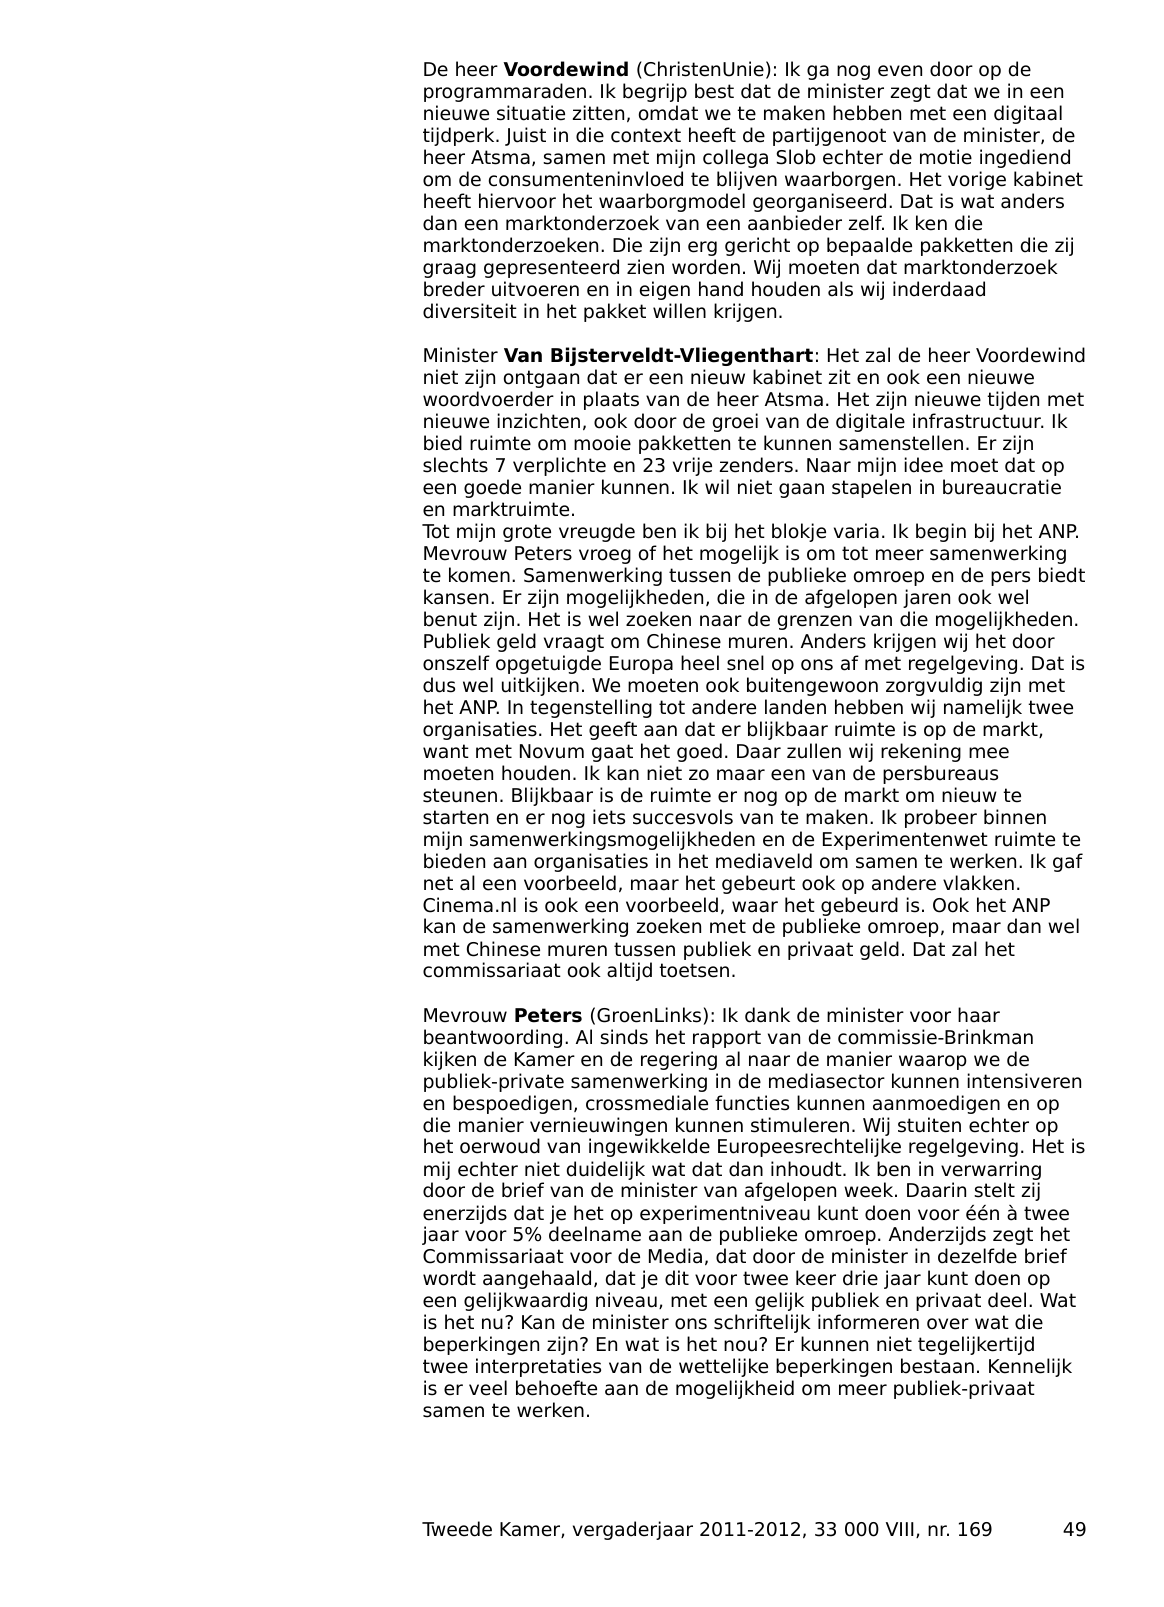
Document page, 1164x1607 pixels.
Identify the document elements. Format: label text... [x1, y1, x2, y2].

text Minister Van Bijsterveldt-Vliegenthart: Het zal de heer Voordewind niet zijn ontgaan dat er een nieuw kabinet zit en ook een nieuwe woordvoerder in plaats van de heer Atsma. Het zijn nieuwe tijden met nieuwe inzichten, ook door de groei van de digitale infrastructuur. Ik bied ruimte om mooie pakketten te kunnen samenstellen. Er zijn slechts 7 verplichte en 23 vrije zenders. Naar mijn idee moet dat op een goede manier kunnen. Ik wil niet gaan stapelen in bureaucratie en marktruimte. [422, 345, 1087, 521]
text Mevrouw Peters (GroenLinks): Ik dank de minister voor haar beantwoording. Al sinds het rapport van de commissie-Brinkman kijken de Kamer en de regering al naar de manier waarop we de publiek-private samenwerking in de mediasector kunnen intensiveren en bespoedigen, crossmediale functies kunnen aanmoedigen en op die manier vernieuwingen kunnen stimuleren. Wij stuiten echter op het oerwoud van ingewikkelde Europeesrechtelijke regelgeving. Het is mij echter niet duidelijk wat dat dan inhoudt. Ik ben in verwarring door de brief van de minister van afgelopen week. Daarin stelt zij enerzijds dat je het op experimentniveau kunt doen voor één à twee jaar voor 5% deelname aan de publieke omroep. Anderzijds zegt het Commissariaat voor de Media, dat door de minister in dezelfde brief wordt aangehaald, dat je dit voor twee keer drie jaar kunt doen op een gelijkwaardig niveau, met een gelijk publiek en privaat deel. Wat is het nu? Kan de minister ons schriftelijk informeren over wat die beperkingen zijn? En wat is het nou? Er kunnen niet tegelijkertijd twee interpretaties van de wettelijke beperkingen bestaan. Kennelijk is er veel behoefte aan de mogelijkheid om meer publiek-privaat samen te werken. [422, 1004, 1087, 1422]
text Tot mijn grote vreugde ben ik bij het blokje varia. Ik begin bij het ANP. Mevrouw Peters vroeg of het mogelijk is om tot meer samenwerking te komen. Samenwerking tussen de publieke omroep en de pers biedt kansen. Er zijn mogelijkheden, die in de afgelopen jaren ook wel benut zijn. Het is wel zoeken naar de grenzen van die mogelijkheden. Publiek geld vraagt om Chinese muren. Anders krijgen wij het door onszelf opgetuigde Europa heel snel op ons af met regelgeving. Dat is dus wel uitkijken. We moeten ook buitengewoon zorgvuldig zijn met het ANP. In tegenstelling tot andere landen hebben wij namelijk twee organisaties. Het geeft aan dat er blijkbaar ruimte is op de markt, want met Novum gaat het goed. Daar zullen wij rekening mee moeten houden. Ik kan niet zo maar een van de persbureaus steunen. Blijkbaar is de ruimte er nog op de markt om nieuw te starten en er nog iets succesvols van te maken. Ik probeer binnen mijn samenwerkingsmogelijkheden en de Experimentenwet ruimte te bieden aan organisaties in het mediaveld om samen te werken. Ik gaf net al een voorbeeld, maar het gebeurt ook op andere vlakken. Cinema.nl is ook een voorbeeld, waar het gebeurd is. Ook het ANP kan de samenwerking zoeken met de publieke omroep, maar dan wel met Chinese muren tussen publiek en privaat geld. Dat zal het commissariaat ook altijd toetsen. [422, 521, 1087, 982]
text De heer Voordewind (ChristenUnie): Ik ga nog even door op de programmaraden. Ik begrijp best dat de minister zegt dat we in een nieuwe situatie zitten, omdat we te maken hebben met een digitaal tijdperk. Juist in die context heeft de partijgenoot van de minister, de heer Atsma, samen met mijn collega Slob echter de motie ingediend om de consumenteninvloed te blijven waarborgen. Het vorige kabinet heeft hiervoor het waarborgmodel georganiseerd. Dat is wat anders dan een marktonderzoek van een aanbieder zelf. Ik ken die marktonderzoeken. Die zijn erg gericht op bepaalde pakketten die zij graag gepresenteerd zien worden. Wij moeten dat marktonderzoek breder uitvoeren en in eigen hand houden als wij inderdaad diversiteit in het pakket willen krijgen. [422, 59, 1087, 323]
